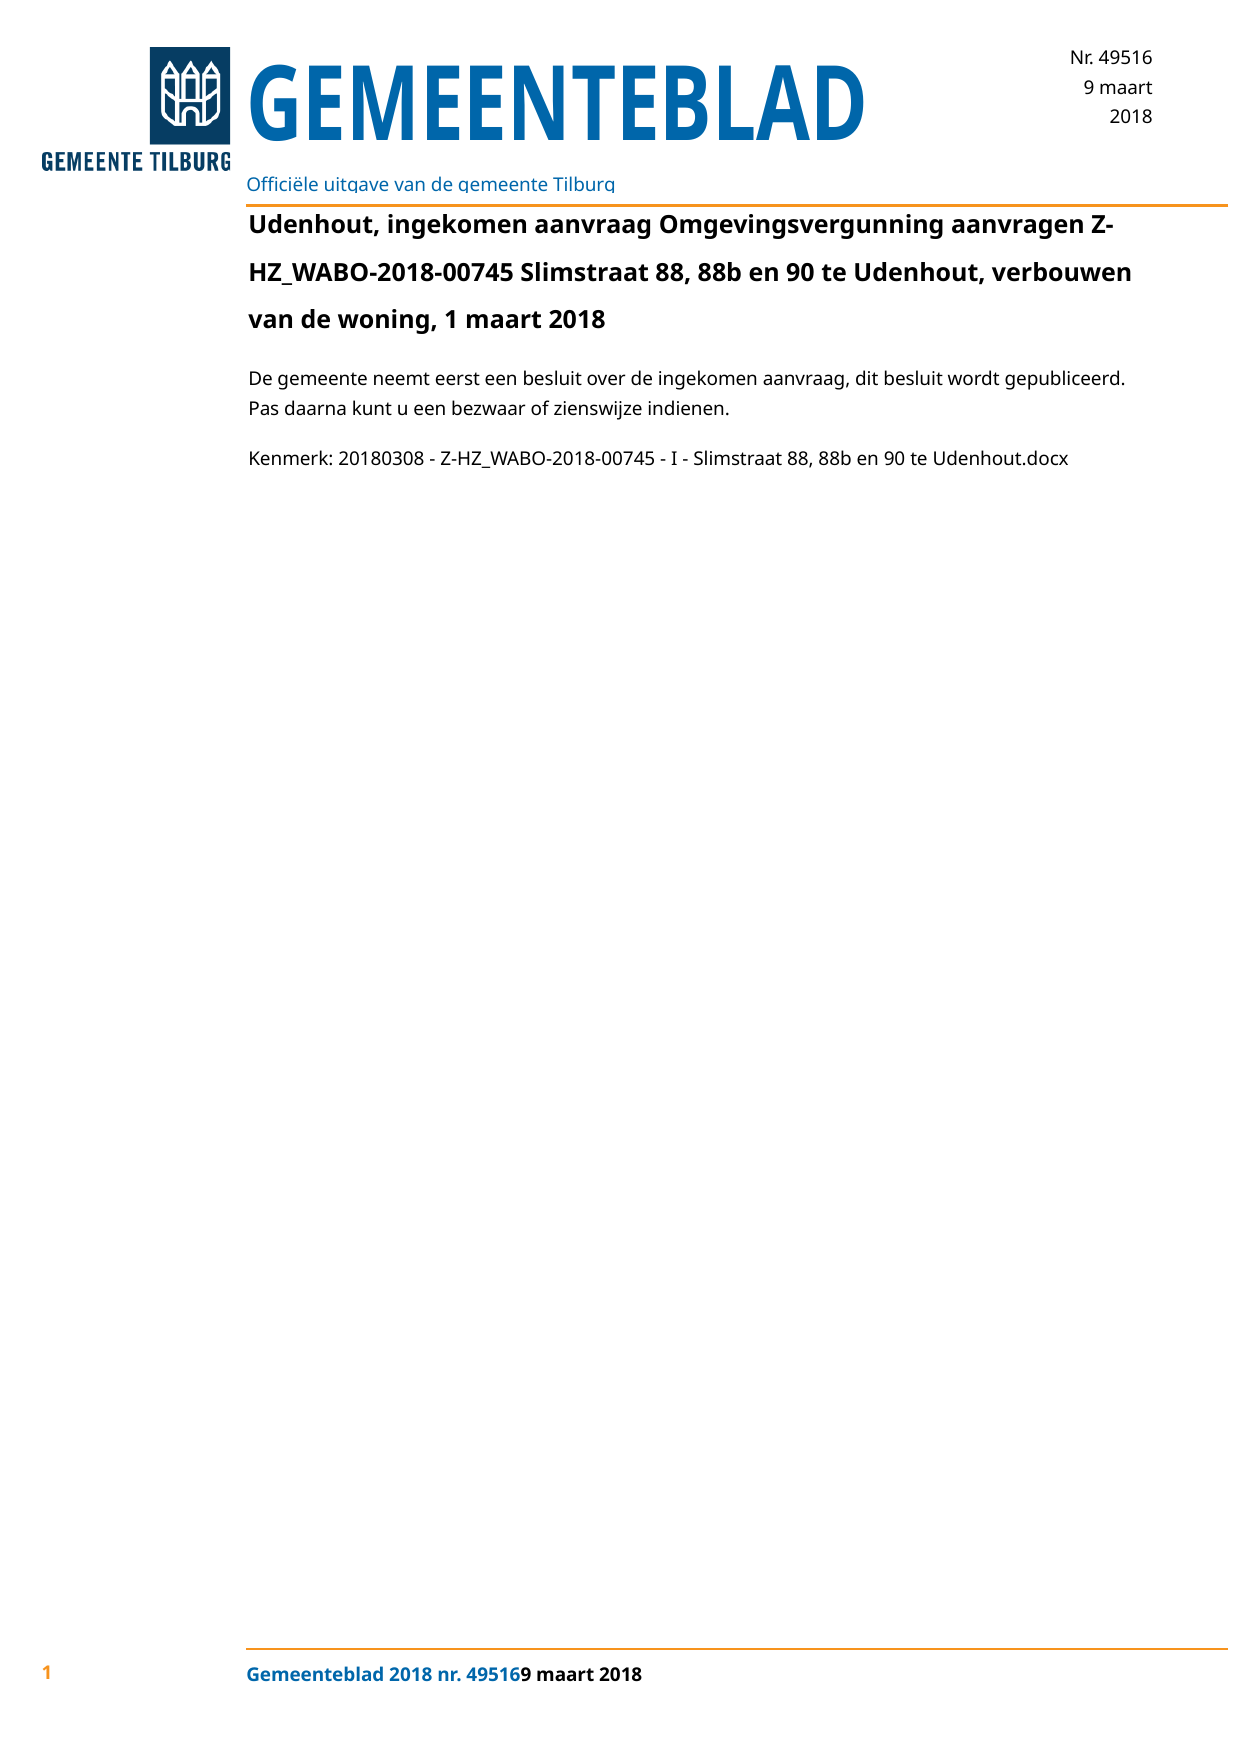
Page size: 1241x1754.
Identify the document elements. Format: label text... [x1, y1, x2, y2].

text Udenhout, ingekomen aanvraag Omgevingsvergunning aanvragen Z-HZ_WABO-2018-00745 Slimstraat 88, 88b en 90 te Udenhout, verbouwen van de woning, 1 maart 2018 [248, 207, 1152, 336]
text De gemeente neemt eerst een besluit over de ingekomen aanvraag, dit besluit wordt gepubliceerd. Pas daarna kunt u een bezwaar of zienswijze indienen. [248, 366, 1152, 421]
text Kenmerk: 20180308 - Z-HZ_WABO-2018-00745 - I - Slimstraat 88, 88b en 90 te Udenhout.docx [248, 446, 1152, 471]
picture [41, 47, 231, 172]
